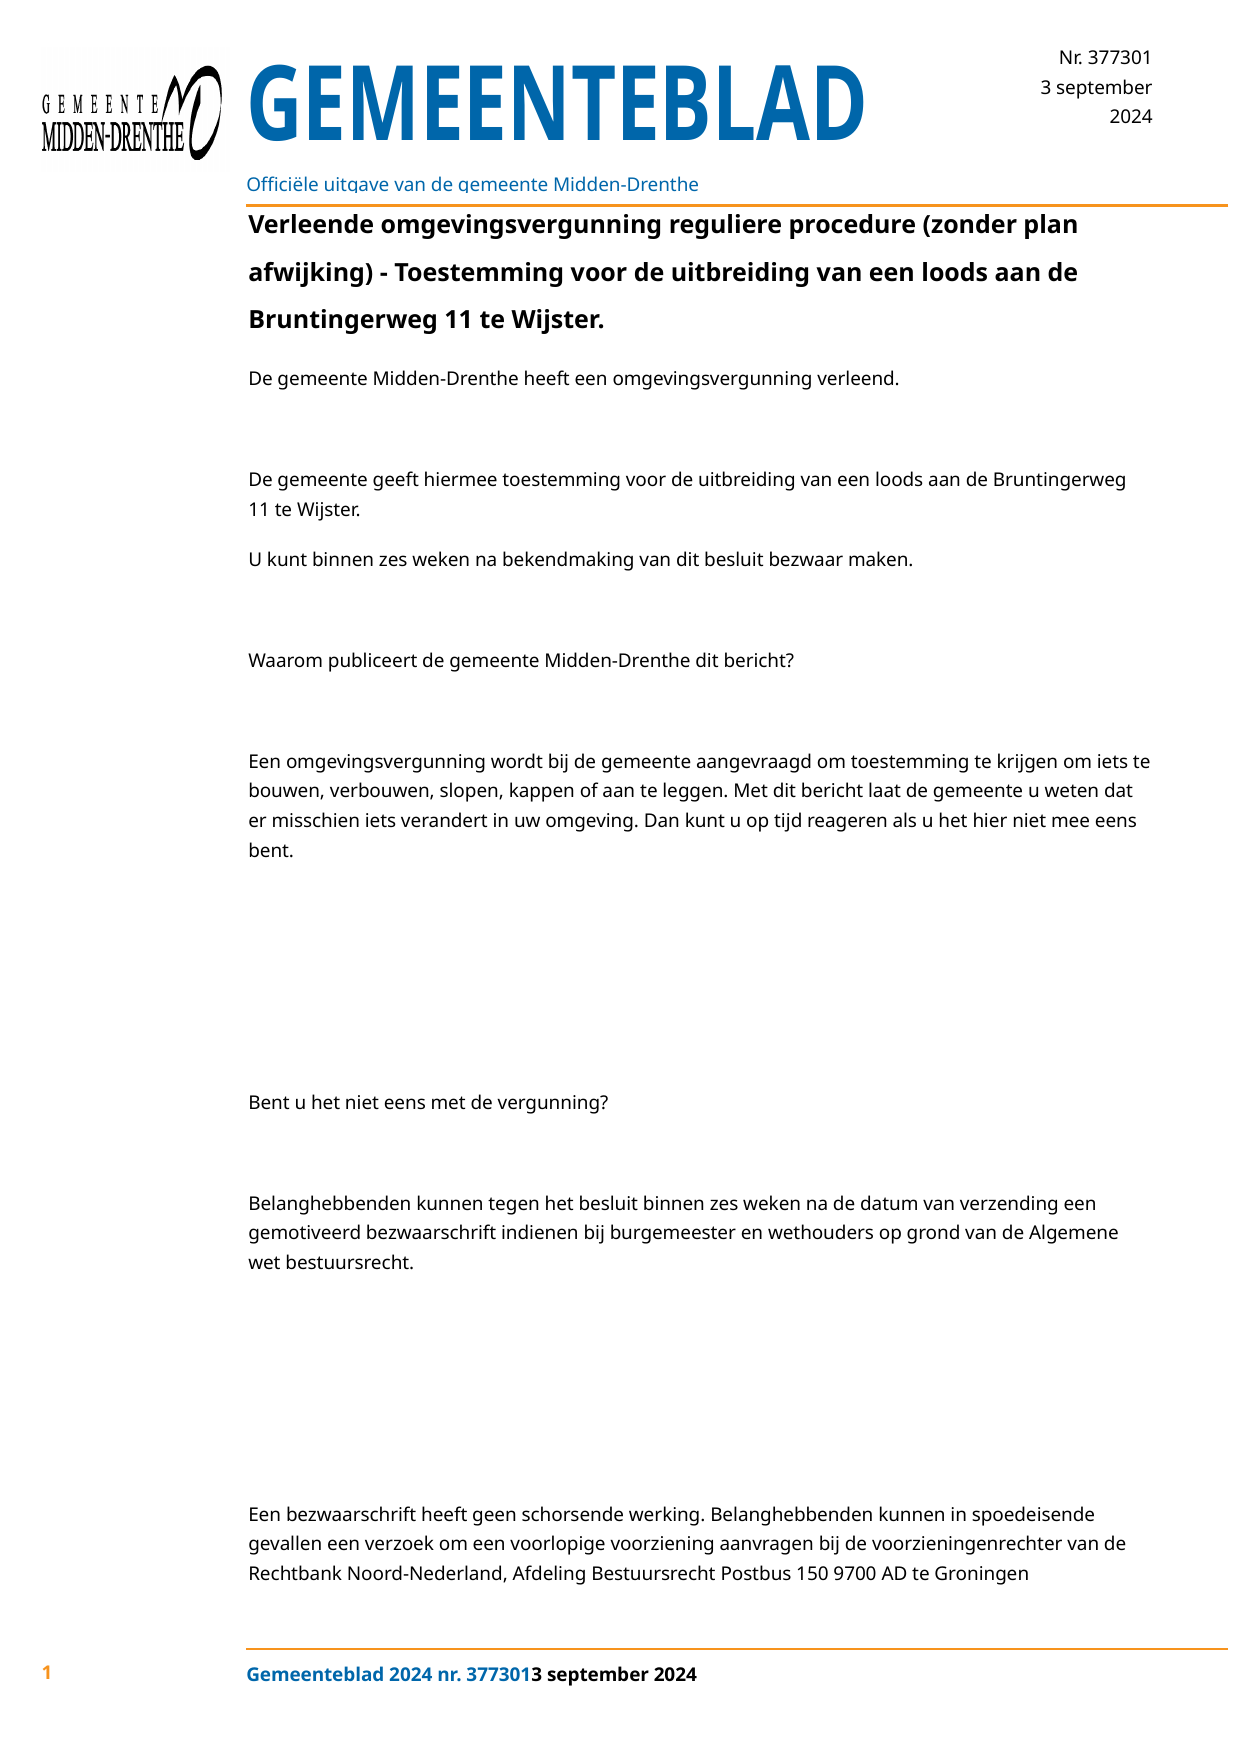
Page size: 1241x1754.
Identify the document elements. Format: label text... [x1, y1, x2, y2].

text Bent u het niet eens met de vergunning? [248, 1089, 1152, 1114]
text Waarom publiceert de gemeente Midden-Drenthe dit bericht? [248, 647, 1152, 673]
text Belanghebbenden kunnen tegen het besluit binnen zes weken na de datum van verzending een gemotiveerd bezwaarschrift indienen bij burgemeester en wethouders op grond van de Algemene wet bestuursrecht. [248, 1190, 1152, 1274]
text U kunt binnen zes weken na bekendmaking van dit besluit bezwaar maken. [248, 546, 1152, 572]
text Een bezwaarschrift heeft geen schorsende werking. Belanghebbenden kunnen in spoedeisende gevallen een verzoek om een voorlopige voorziening aanvragen bij de voorzieningenrechter van de Rechtbank Noord-Nederland, Afdeling Bestuursrecht Postbus 150 9700 AD te Groningen [248, 1501, 1152, 1586]
text Verleende omgevingsvergunning reguliere procedure (zonder plan afwijking) - Toestemming voor de uitbreiding van een loods aan de Bruntingerweg 11 te Wijster. [248, 207, 1152, 336]
text De gemeente geeft hiermee toestemming voor de uitbreiding van een loods aan de Bruntingerweg 11 te Wijster. [248, 466, 1152, 522]
text De gemeente Midden-Drenthe heeft een omgevingsvergunning verleend. [248, 366, 1152, 391]
text Een omgevingsvergunning wordt bij de gemeente aangevraagd om toestemming te krijgen om iets te bouwen, verbouwen, slopen, kappen of aan te leggen. Met dit bericht laat de gemeente u weten dat er misschien iets verandert in uw omgeving. Dan kunt u op tijd reageren als u het hier niet mee eens bent. [248, 748, 1152, 862]
picture [41, 47, 231, 172]
